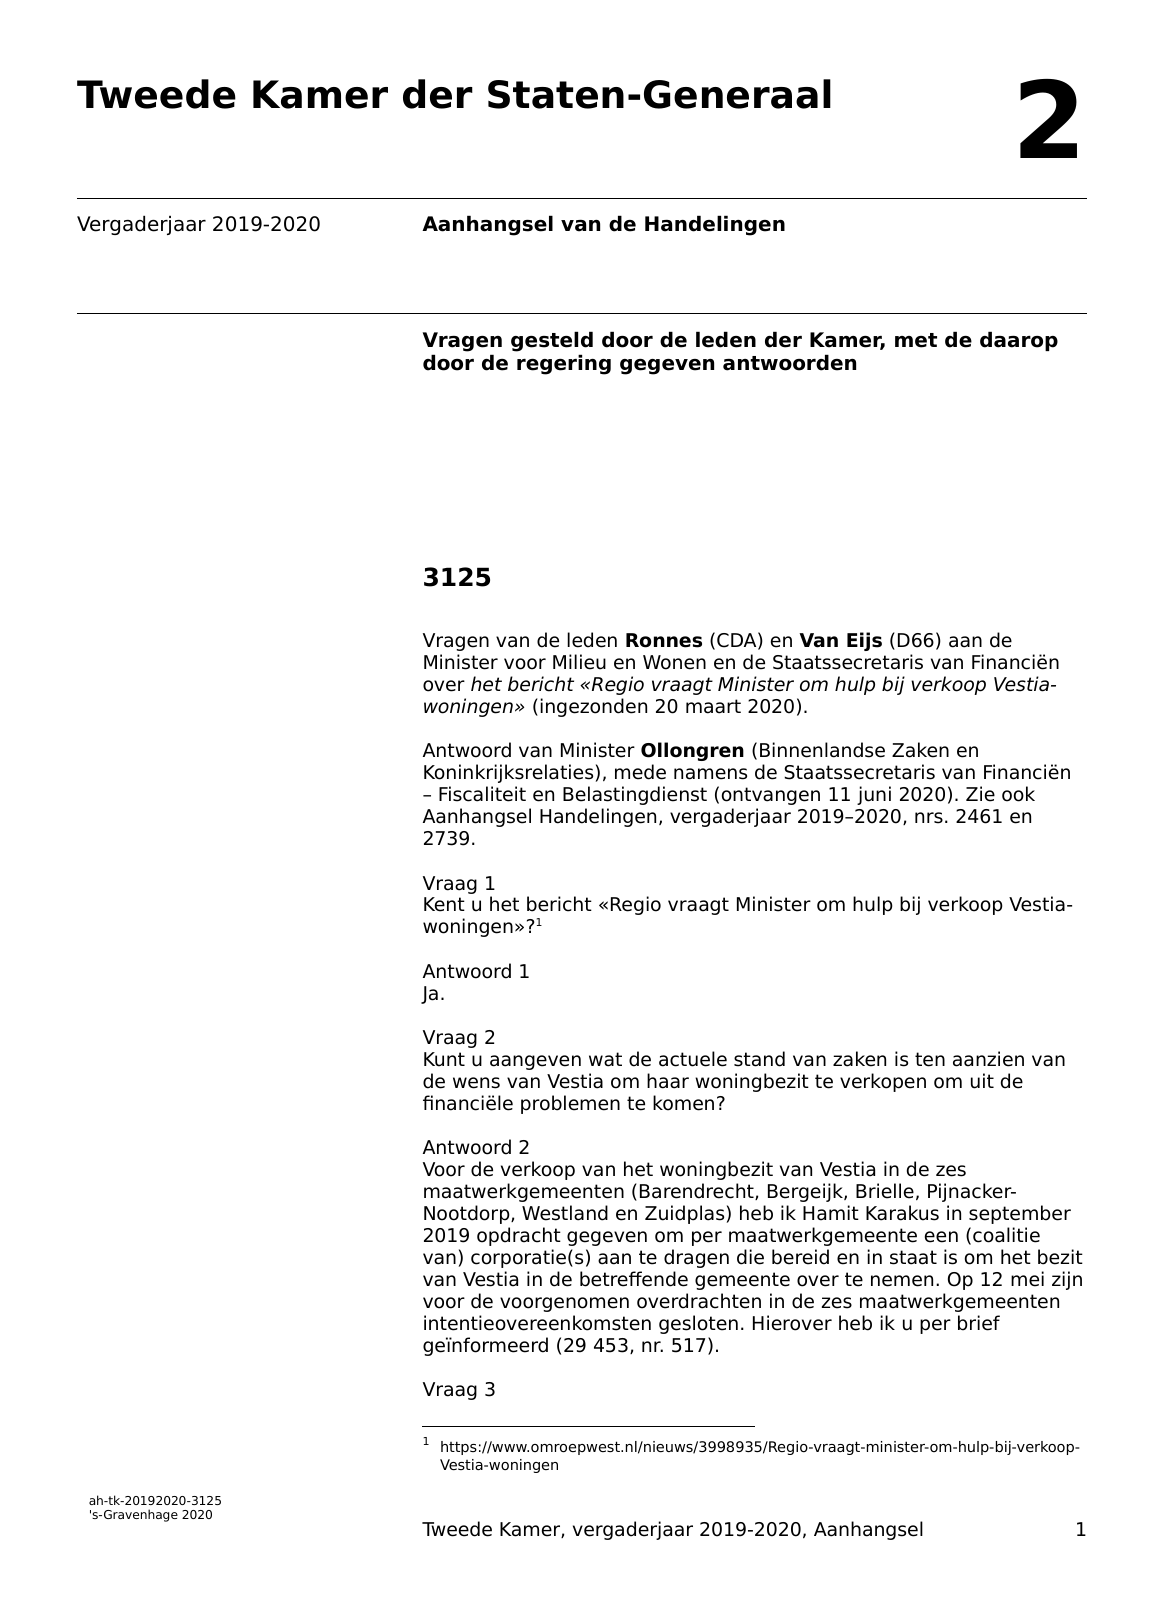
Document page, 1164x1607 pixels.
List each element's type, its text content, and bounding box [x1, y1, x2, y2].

text Voor de verkoop van het woningbezit van Vestia in de zes maatwerkgemeenten (Barendrecht, Bergeijk, Brielle, Pijnacker-Nootdorp, Westland en Zuidplas) heb ik Hamit Karakus in september 2019 opdracht gegeven om per maatwerkgemeente een (coalitie van) corporatie(s) aan te dragen die bereid en in staat is om het bezit van Vestia in de betreffende gemeente over te nemen. Op 12 mei zijn voor de voorgenomen overdrachten in de zes maatwerkgemeenten intentieovereenkomsten gesloten. Hierover heb ik u per brief geïnformeerd (29 453, nr. 517). [422, 1159, 1087, 1357]
text Antwoord van Minister Ollongren (Binnenlandse Zaken en Koninkrijksrelaties), mede namens de Staatssecretaris van Financiën – Fiscaliteit en Belastingdienst (ontvangen 11 juni 2020). Zie ook Aanhangsel Handelingen, vergaderjaar 2019–2020, nrs. 2461 en 2739. [422, 740, 1087, 850]
text Ja. [422, 982, 1087, 1004]
text Vraag 1 [422, 872, 1087, 894]
text Antwoord 1 [422, 961, 1087, 982]
text ah-tk-20192020-3125 [88, 1494, 323, 1508]
text 's-Gravenhage 2020 [88, 1508, 323, 1522]
table_cell Vergaderjaar 2019-2020 [77, 199, 422, 313]
text Vragen van de leden Ronnes (CDA) en Van Eijs (D66) aan de Minister voor Milieu en Wonen en de Staatssecretaris van Financiën over het bericht «Regio vraagt Minister om hulp bij verkoop Vestia-woningen» (ingezonden 20 maart 2020). [422, 630, 1087, 718]
table_header Tweede Kamer der Staten-Generaal [77, 59, 886, 198]
text Kent u het bericht «Regio vraagt Minister om hulp bij verkoop Vestia-woningen»? [422, 894, 1087, 938]
table_cell [77, 314, 422, 375]
table_cell Vragen gesteld door de leden der Kamer, met de daarop door de regering gegeven antwoorden [422, 314, 1087, 375]
text Kunt u aangeven wat de actuele stand van zaken is ten aanzien van de wens van Vestia om haar woningbezit te verkopen om uit de financiële problemen te komen? [422, 1049, 1087, 1114]
text 3125 [422, 563, 1087, 592]
text Vraag 3 [422, 1379, 1087, 1401]
text https://www.omroepwest.nl/nieuws/3998935/Regio-vraagt-minister-om-hulp-bij-verkoop-Vestia-woningen [422, 1435, 1087, 1474]
text Vraag 2 [422, 1027, 1087, 1049]
table_cell Aanhangsel van de Handelingen [422, 199, 1087, 313]
text Antwoord 2 [422, 1137, 1087, 1159]
table_header 2 [886, 59, 1087, 198]
